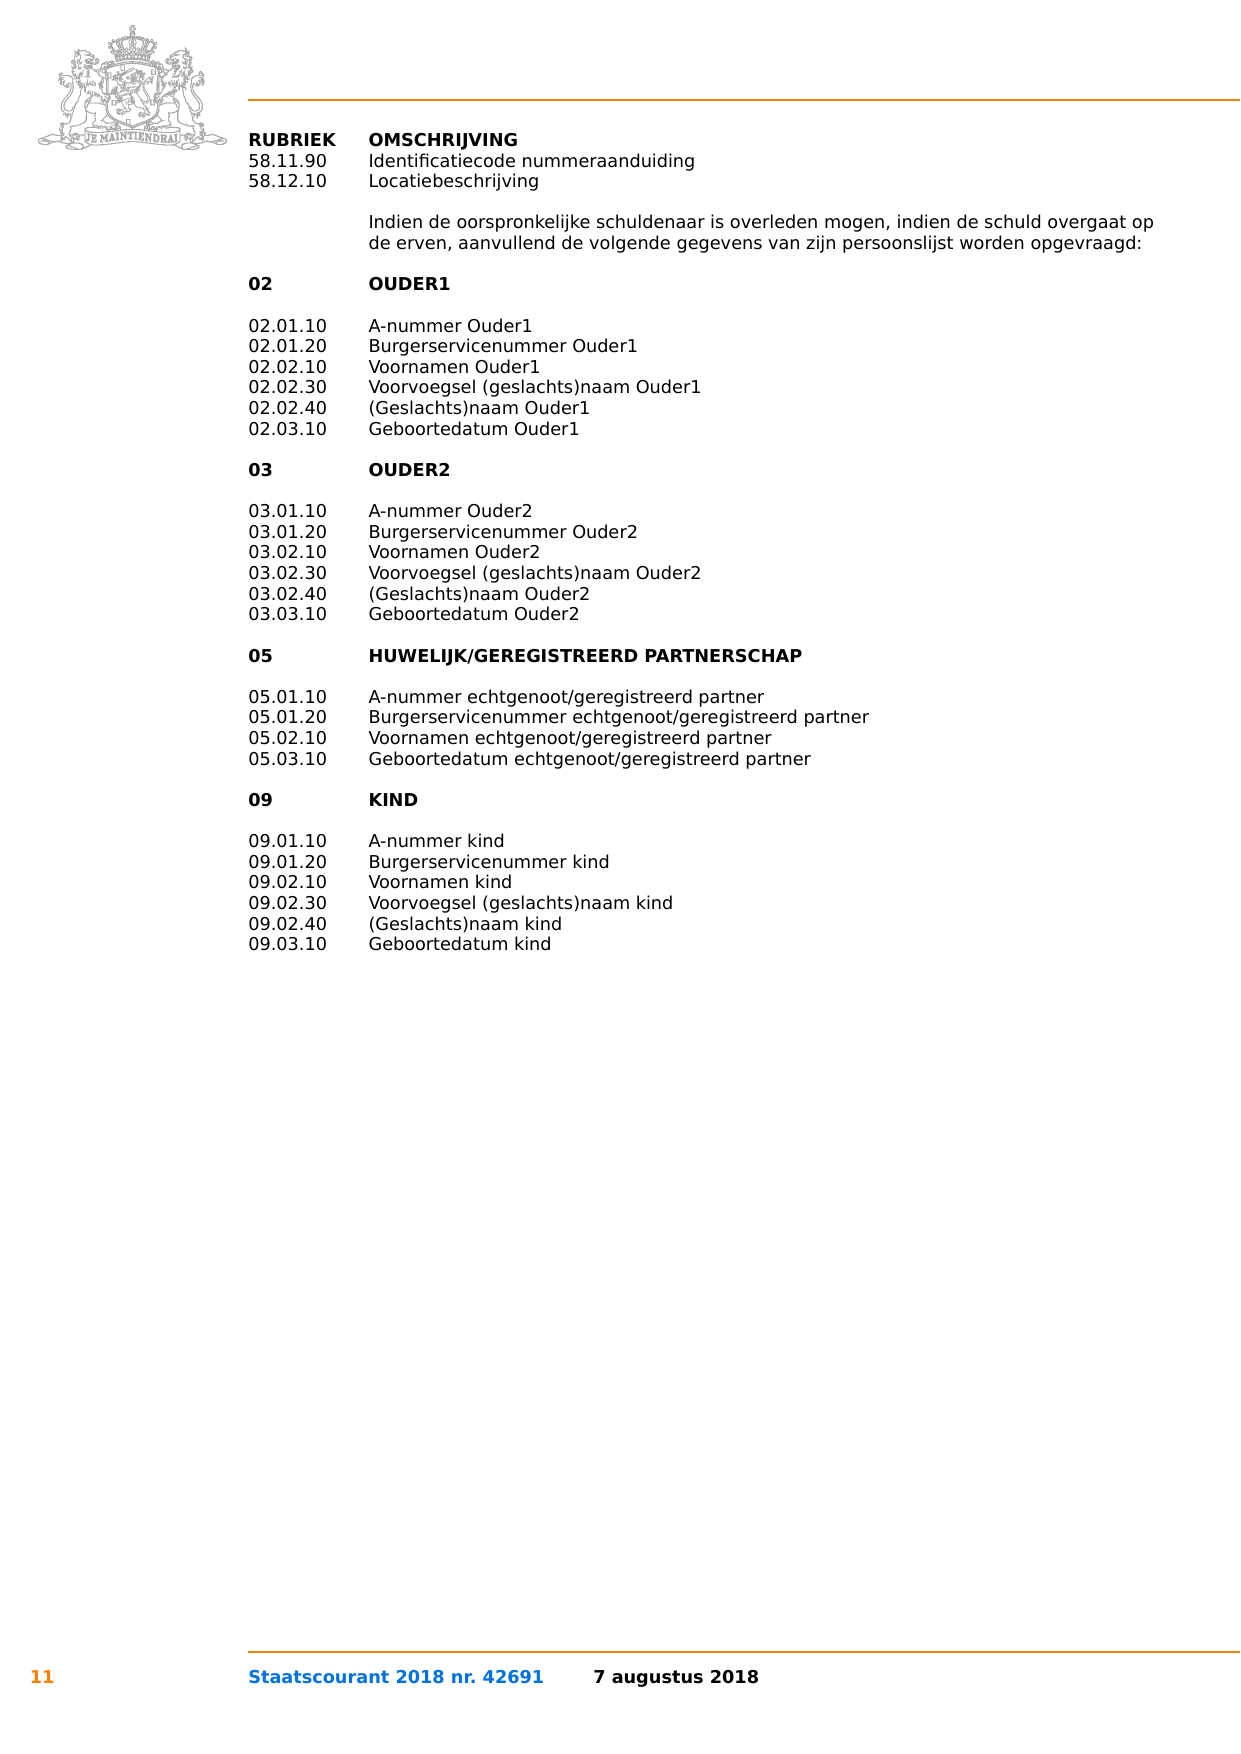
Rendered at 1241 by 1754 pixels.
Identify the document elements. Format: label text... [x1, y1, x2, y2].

table_cell [248, 769, 362, 790]
table_cell Geboortedatum Ouder2 [363, 604, 1163, 625]
table_cell 02.03.10 [248, 419, 362, 439]
table_cell (Geslachts)naam Ouder2 [363, 584, 1163, 604]
table_cell (Geslachts)naam kind [363, 914, 1163, 934]
table_cell [248, 254, 362, 274]
table_cell Burgerservicenummer Ouder2 [363, 522, 1163, 542]
table_cell 02.02.30 [248, 378, 362, 398]
table_cell A-nummer Ouder1 [363, 316, 1163, 336]
table_cell (Geslachts)naam Ouder1 [363, 398, 1163, 419]
picture [38, 25, 227, 150]
table_cell Geboortedatum echtgenoot/geregistreerd partner [363, 749, 1163, 769]
table_cell [248, 625, 362, 646]
table_cell 09.01.10 [248, 831, 362, 852]
table_cell [248, 439, 362, 460]
table_cell A-nummer kind [363, 831, 1163, 852]
table_cell 02.01.20 [248, 336, 362, 357]
table_cell 02.01.10 [248, 316, 362, 336]
table_cell 58.12.10 [248, 171, 362, 192]
table_cell [248, 295, 362, 316]
table_cell 03.01.10 [248, 501, 362, 522]
table_cell HUWELIJK/GEREGISTREERD PARTNERSCHAP [363, 646, 1163, 666]
table_cell [248, 213, 362, 254]
table_cell 09.02.40 [248, 914, 362, 934]
table_cell [363, 481, 1163, 501]
table_cell Voornamen Ouder2 [363, 543, 1163, 563]
table_cell 03.02.10 [248, 543, 362, 563]
table_cell 02.02.10 [248, 357, 362, 377]
table_cell Geboortedatum kind [363, 934, 1163, 955]
table_cell Identificatiecode nummeraanduiding [363, 151, 1163, 171]
table_cell 02 [248, 274, 362, 295]
table_cell [363, 192, 1163, 212]
table_cell 05.01.10 [248, 687, 362, 707]
table_cell Burgerservicenummer echtgenoot/geregistreerd partner [363, 708, 1163, 728]
table_cell Voornamen Ouder1 [363, 357, 1163, 377]
table_cell [363, 295, 1163, 316]
table_cell 09 [248, 790, 362, 811]
table_cell [248, 666, 362, 687]
table_cell 02.02.40 [248, 398, 362, 419]
table_header OMSCHRIJVING [363, 130, 1163, 151]
table_cell Geboortedatum Ouder1 [363, 419, 1163, 439]
table_cell [363, 439, 1163, 460]
table_cell 05 [248, 646, 362, 666]
table_cell 05.02.10 [248, 728, 362, 749]
table_cell [248, 481, 362, 501]
table_cell [363, 254, 1163, 274]
table_cell 09.02.30 [248, 893, 362, 914]
table_cell 09.02.10 [248, 873, 362, 893]
table_cell Locatiebeschrijving [363, 171, 1163, 192]
table_cell Voorvoegsel (geslachts)naam kind [363, 893, 1163, 914]
table_cell A-nummer echtgenoot/geregistreerd partner [363, 687, 1163, 707]
table_cell OUDER1 [363, 274, 1163, 295]
table_cell 03.01.20 [248, 522, 362, 542]
table_cell A-nummer Ouder2 [363, 501, 1163, 522]
table_cell Voorvoegsel (geslachts)naam Ouder2 [363, 563, 1163, 584]
table_header RUBRIEK [248, 130, 362, 151]
table_cell 09.03.10 [248, 934, 362, 955]
table_cell Burgerservicenummer Ouder1 [363, 336, 1163, 357]
table_cell 03.02.40 [248, 584, 362, 604]
table_cell [363, 769, 1163, 790]
table_cell [248, 192, 362, 212]
table_cell KIND [363, 790, 1163, 811]
table_cell Indien de oorspronkelijke schuldenaar is overleden mogen, indien de schuld overgaat op de erven, aanvullend de volgende gegevens van zijn persoonslijst worden opgevraagd: [363, 213, 1163, 254]
table_cell [248, 811, 362, 831]
table_cell 58.11.90 [248, 151, 362, 171]
table_cell 05.01.20 [248, 708, 362, 728]
table_cell Voorvoegsel (geslachts)naam Ouder1 [363, 378, 1163, 398]
table_cell [363, 811, 1163, 831]
table_cell 03 [248, 460, 362, 481]
table_cell 09.01.20 [248, 852, 362, 872]
table_cell Voornamen echtgenoot/geregistreerd partner [363, 728, 1163, 749]
table_cell 05.03.10 [248, 749, 362, 769]
table_cell 03.02.30 [248, 563, 362, 584]
table_cell [363, 625, 1163, 646]
table_cell [363, 666, 1163, 687]
table_cell 03.03.10 [248, 604, 362, 625]
table_cell Voornamen kind [363, 873, 1163, 893]
table_cell Burgerservicenummer kind [363, 852, 1163, 872]
table_cell OUDER2 [363, 460, 1163, 481]
